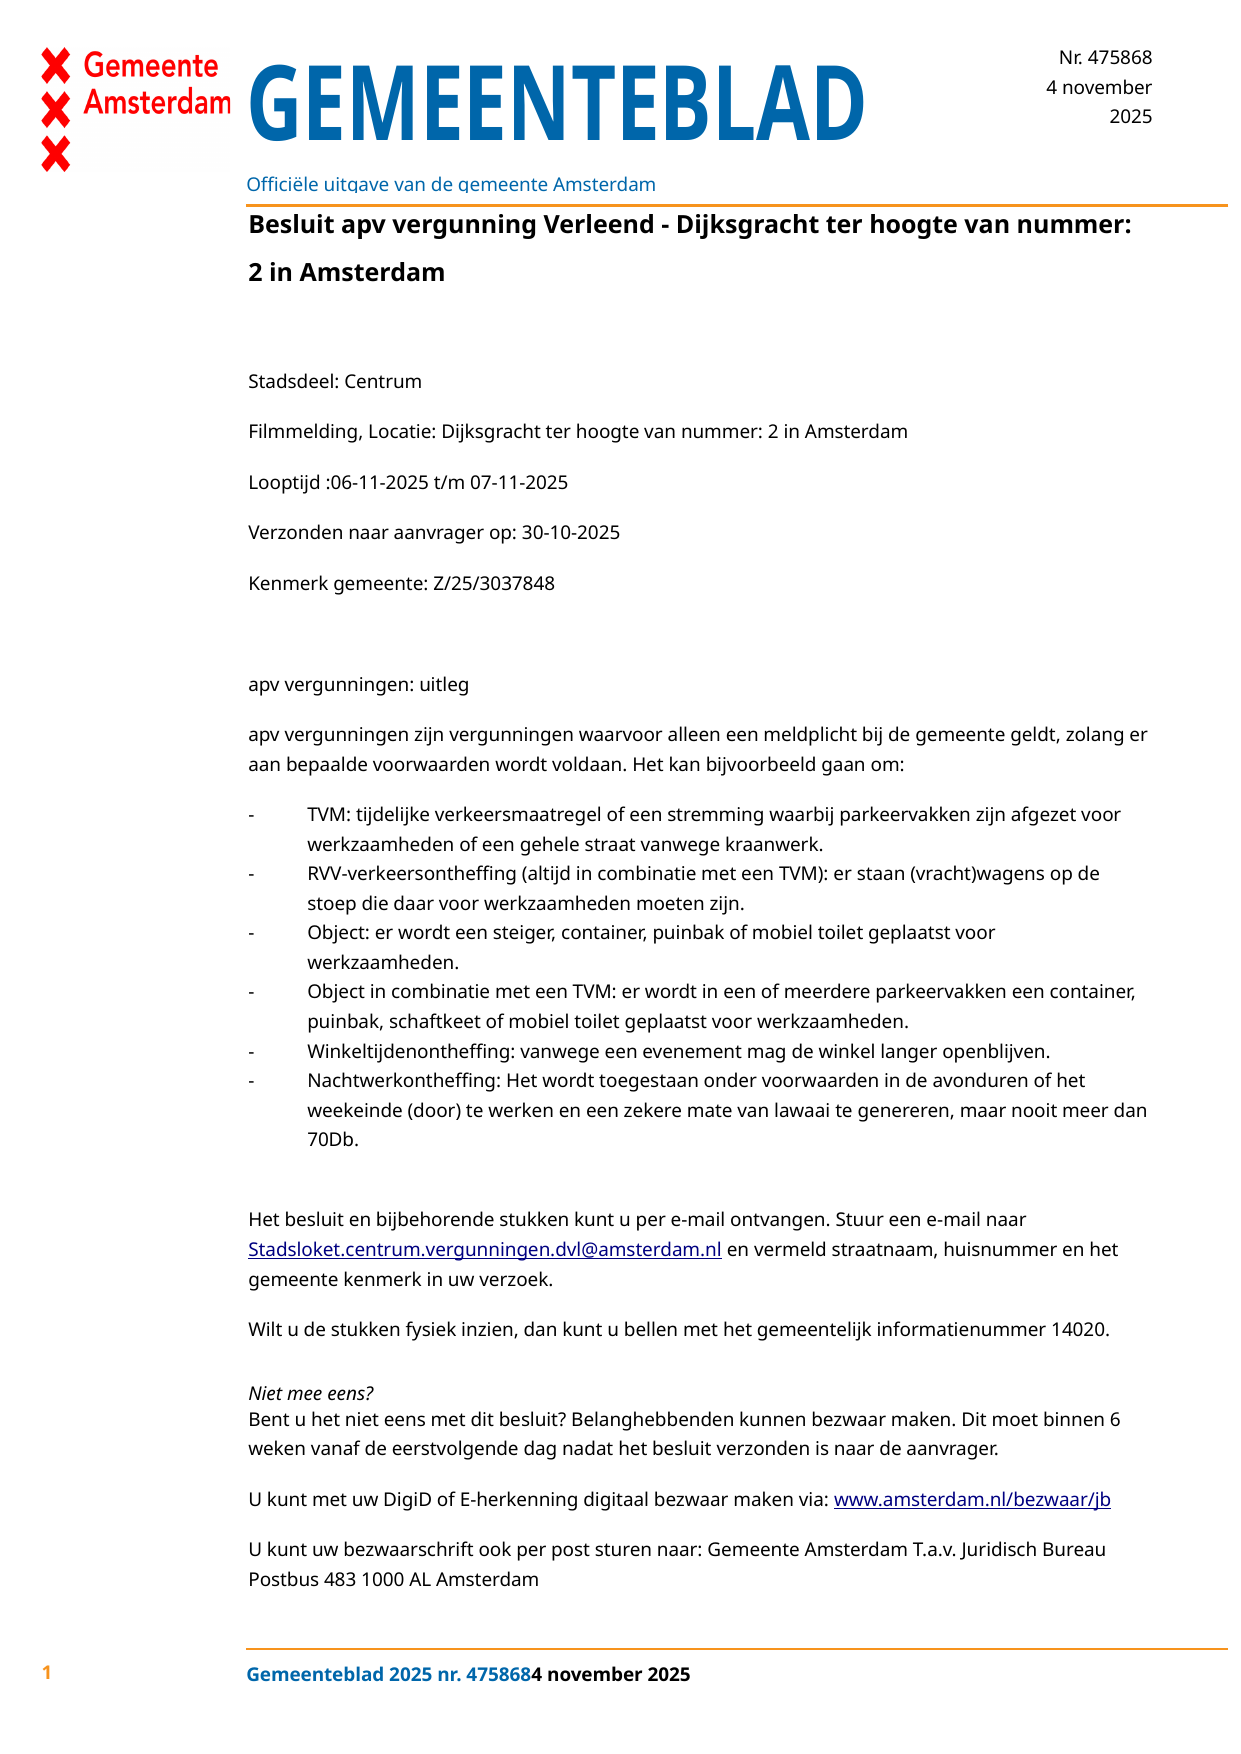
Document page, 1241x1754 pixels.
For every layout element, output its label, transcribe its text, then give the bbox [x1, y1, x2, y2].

picture [41, 47, 231, 172]
list RVV-verkeersontheffing (altijd in combinatie met een TVM): er staan (vracht)wagens op de stoep die daar voor werkzaamheden moeten zijn. [248, 860, 1152, 916]
list Object in combinatie met een TVM: er wordt in een of meerdere parkeervakken een container, puinbak, schaftkeet of mobiel toilet geplaatst voor werkzaamheden. [248, 979, 1152, 1034]
text Niet mee eens? [248, 1380, 1152, 1406]
text Wilt u de stukken fysiek inzien, dan kunt u bellen met het gemeentelijk informatienummer 14020. [248, 1316, 1152, 1342]
text Bent u het niet eens met dit besluit? Belanghebbenden kunnen bezwaar maken. Dit moet binnen 6 weken vanaf de eerstvolgende dag nadat het besluit verzonden is naar de aanvrager. [248, 1406, 1152, 1461]
text U kunt uw bezwaarschrift ook per post sturen naar: Gemeente Amsterdam T.a.v. Juridisch Bureau Postbus 483 1000 AL Amsterdam [248, 1536, 1152, 1592]
text Besluit apv vergunning Verleend - Dijksgracht ter hoogte van nummer: 2 in Amsterdam [248, 207, 1152, 288]
list Nachtwerkontheffing: Het wordt toegestaan onder voorwaarden in de avonduren of het weekeinde (door) te werken en een zekere mate van lawaai te genereren, maar nooit meer dan 70Db. [248, 1067, 1152, 1152]
list TVM: tijdelijke verkeersmaatregel of een stremming waarbij parkeervakken zijn afgezet voor werkzaamheden of een gehele straat vanwege kraanwerk. [248, 801, 1152, 857]
text Het besluit en bijbehorende stukken kunt u per e-mail ontvangen. Stuur een e-mail naar Stadsloket.centrum.vergunningen.dvl@amsterdam.nl en vermeld straatnaam, huisnummer en het gemeente kenmerk in uw verzoek. [248, 1207, 1152, 1292]
text Stadsdeel: Centrum [248, 368, 1152, 394]
text U kunt met uw DigiD of E-herkenning digitaal bezwaar maken via: www.amsterdam.nl/bezwaar/jb [248, 1486, 1152, 1512]
text Looptijd :06-11-2025 t/m 07-11-2025 [248, 469, 1152, 495]
text Kenmerk gemeente: Z/25/3037848 [248, 570, 1152, 596]
text apv vergunningen zijn vergunningen waarvoor alleen een meldplicht bij de gemeente geldt, zolang er aan bepaalde voorwaarden wordt voldaan. Het kan bijvoorbeeld gaan om: [248, 721, 1152, 777]
list Winkeltijdenontheffing: vanwege een evenement mag de winkel langer openblijven. [248, 1038, 1152, 1064]
list Object: er wordt een steiger, container, puinbak of mobiel toilet geplaatst voor werkzaamheden. [248, 919, 1152, 975]
text Filmmelding, Locatie: Dijksgracht ter hoogte van nummer: 2 in Amsterdam [248, 419, 1152, 444]
text apv vergunningen: uitleg [248, 671, 1152, 697]
text Verzonden naar aanvrager op: 30-10-2025 [248, 519, 1152, 545]
